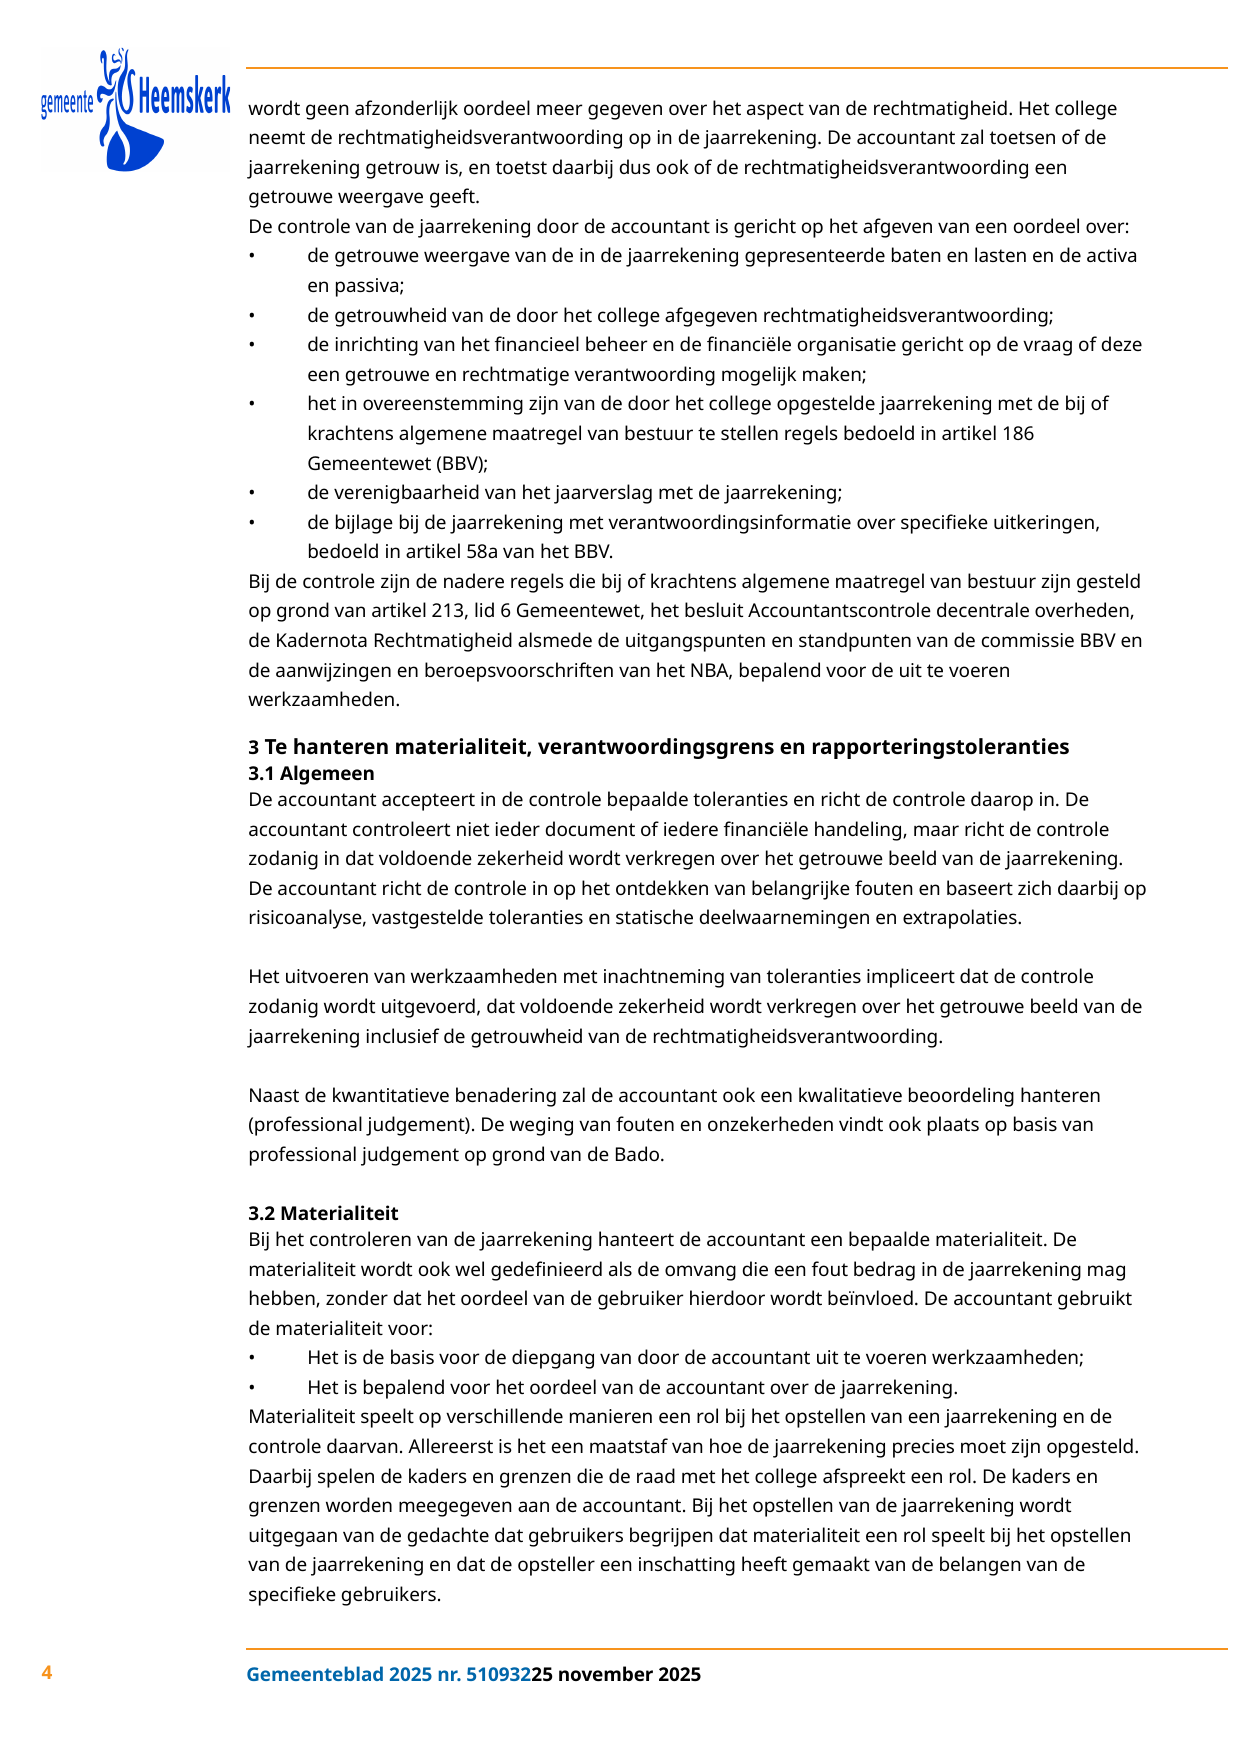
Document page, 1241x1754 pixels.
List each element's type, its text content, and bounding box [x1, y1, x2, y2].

list Het is de basis voor de diepgang van door de accountant uit te voeren werkzaamheden; [248, 1344, 1152, 1370]
list de inrichting van het financieel beheer en de financiële organisatie gericht op de vraag of deze een getrouwe en rechtmatige verantwoording mogelijk maken; [248, 331, 1152, 387]
text Het uitvoeren van werkzaamheden met inachtneming van toleranties impliceert dat de controle zodanig wordt uitgevoerd, dat voldoende zekerheid wordt verkregen over het getrouwe beeld van de jaarrekening inclusief de getrouwheid van de rechtmatigheidsverantwoording. [248, 964, 1152, 1049]
text 3.1 Algemeen [248, 761, 1152, 786]
list de bijlage bij de jaarrekening met verantwoordingsinformatie over specifieke uitkeringen, bedoeld in artikel 58a van het BBV. [248, 509, 1152, 564]
picture [41, 47, 231, 172]
text wordt geen afzonderlijk oordeel meer gegeven over het aspect van de rechtmatigheid. Het college neemt de rechtmatigheidsverantwoording op in de jaarrekening. De accountant zal toetsen of de jaarrekening getrouw is, en toetst daarbij dus ook of de rechtmatigheidsverantwoording een getrouwe weergave geeft. [248, 95, 1152, 209]
text 3.2 Materialiteit [248, 1200, 1152, 1226]
list Het is bepalend voor het oordeel van de accountant over de jaarrekening. [248, 1374, 1152, 1400]
text Naast de kwantitatieve benadering zal de accountant ook een kwalitatieve beoordeling hanteren (professional judgement). De weging van fouten en onzekerheden vindt ook plaats op basis van professional judgement op grond van de Bado. [248, 1082, 1152, 1167]
text Bij de controle zijn de nadere regels die bij of krachtens algemene maatregel van bestuur zijn gesteld op grond van artikel 213, lid 6 Gemeentewet, het besluit Accountantscontrole decentrale overheden, de Kadernota Rechtmatigheid alsmede de uitgangspunten en standpunten van de commissie BBV en de aanwijzingen en beroepsvoorschriften van het NBA, bepalend voor de uit te voeren werkzaamheden. [248, 568, 1152, 712]
list de getrouwe weergave van de in de jaarrekening gepresenteerde baten en lasten en de activa en passiva; [248, 243, 1152, 298]
list het in overeenstemming zijn van de door het college opgestelde jaarrekening met de bij of krachtens algemene maatregel van bestuur te stellen regels bedoeld in artikel 186 Gemeentewet (BBV); [248, 391, 1152, 476]
text De controle van de jaarrekening door de accountant is gericht op het afgeven van een oordeel over: [248, 213, 1152, 239]
text De accountant accepteert in de controle bepaalde toleranties en richt de controle daarop in. De accountant controleert niet ieder document of iedere financiële handeling, maar richt de controle zodanig in dat voldoende zekerheid wordt verkregen over het getrouwe beeld van de jaarrekening. De accountant richt de controle in op het ontdekken van belangrijke fouten en baseert zich daarbij op risicoanalyse, vastgestelde toleranties en statische deelwaarnemingen en extrapolaties. [248, 786, 1152, 930]
list de getrouwheid van de door het college afgegeven rechtmatigheidsverantwoording; [248, 302, 1152, 328]
text Bij het controleren van de jaarrekening hanteert de accountant een bepaalde materialiteit. De materialiteit wordt ook wel gedefinieerd als de omvang die een fout bedrag in de jaarrekening mag hebben, zonder dat het oordeel van de gebruiker hierdoor wordt beïnvloed. De accountant gebruikt de materialiteit voor: [248, 1226, 1152, 1341]
list de verenigbaarheid van het jaarverslag met de jaarrekening; [248, 479, 1152, 505]
text Materialiteit speelt op verschillende manieren een rol bij het opstellen van een jaarrekening en de controle daarvan. Allereerst is het een maatstaf van hoe de jaarrekening precies moet zijn opgesteld. Daarbij spelen de kaders en grenzen die de raad met het college afspreekt een rol. De kaders en grenzen worden meegegeven aan de accountant. Bij het opstellen van de jaarrekening wordt uitgegaan van de gedachte dat gebruikers begrijpen dat materialiteit een rol speelt bij het opstellen van de jaarrekening en dat de opsteller een inschatting heeft gemaakt van de belangen van de specifieke gebruikers. [248, 1404, 1152, 1607]
text 3 Te hanteren materialiteit, verantwoordingsgrens en rapporteringstoleranties [248, 732, 1152, 761]
